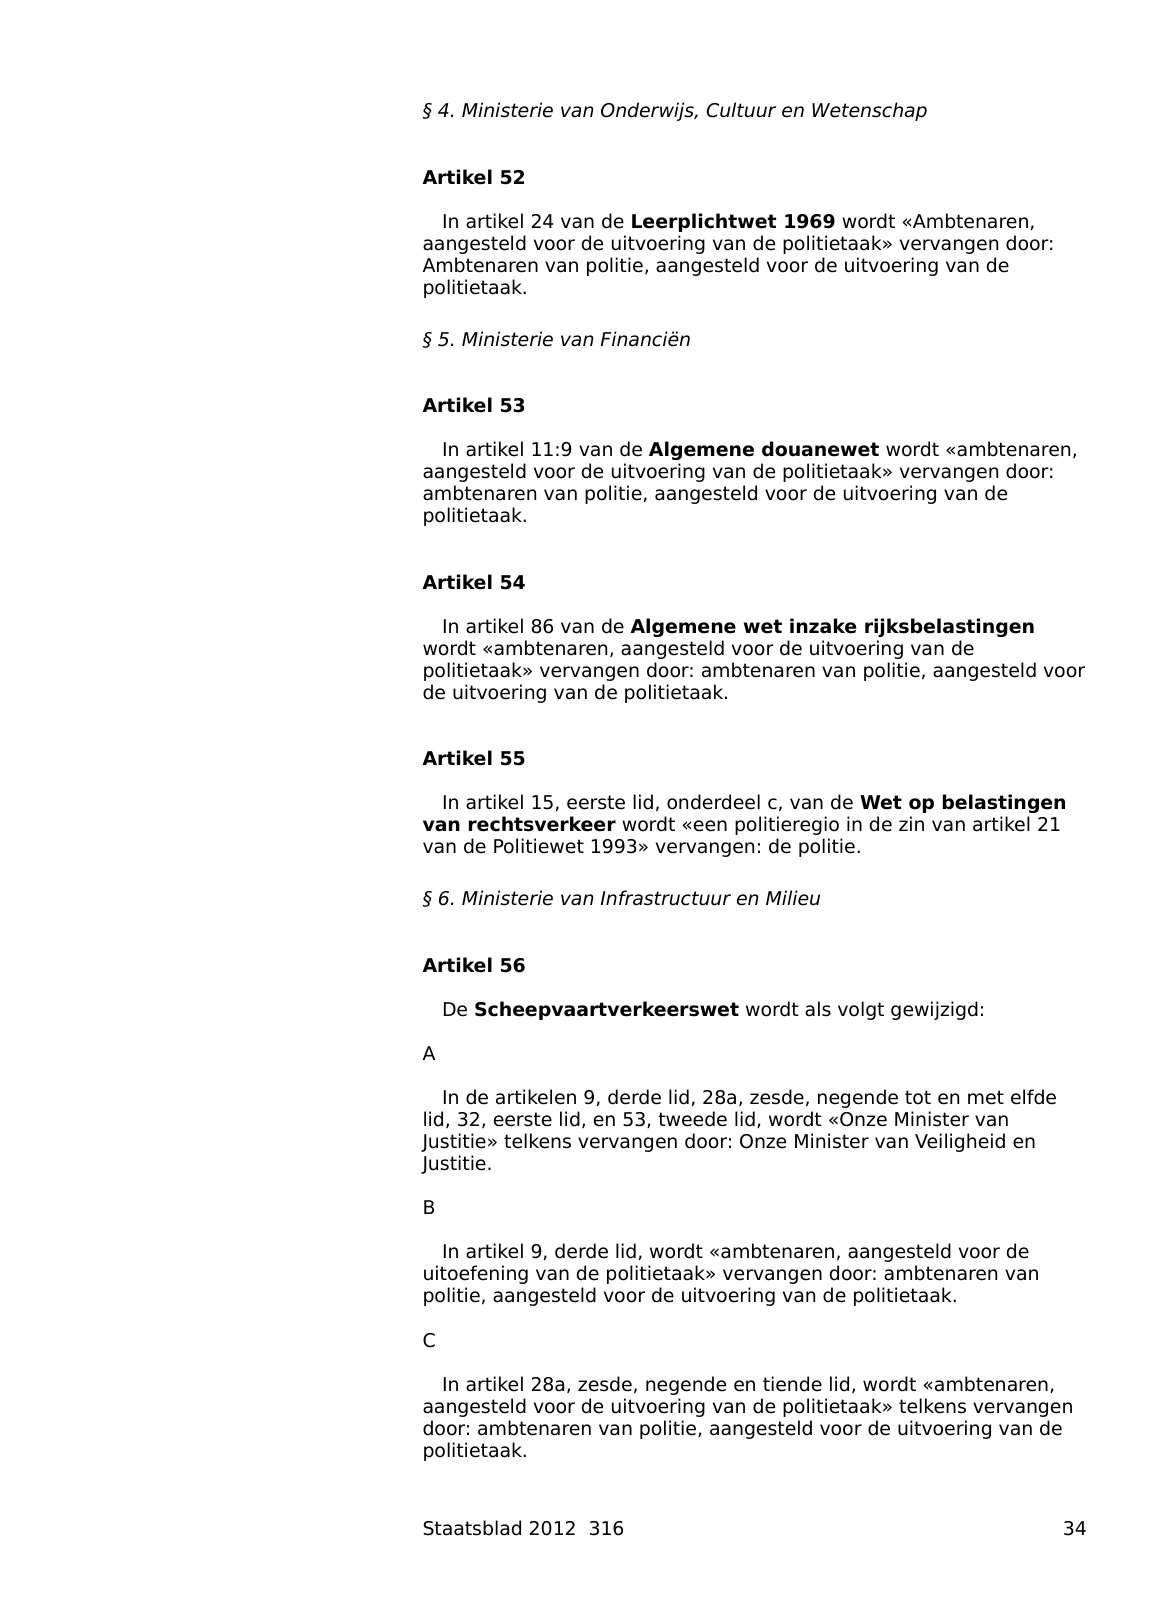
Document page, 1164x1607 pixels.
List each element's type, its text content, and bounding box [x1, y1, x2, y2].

text B [422, 1197, 1087, 1219]
subtitle § 5. Ministerie van Financiën [422, 329, 1087, 351]
subtitle Artikel 56 [422, 954, 1087, 977]
text In artikel 86 van de Algemene wet inzake rijksbelastingen wordt «ambtenaren, aangesteld voor de uitvoering van de politietaak» vervangen door: ambtenaren van politie, aangesteld voor de uitvoering van de politietaak. [422, 616, 1087, 704]
subtitle Artikel 52 [422, 167, 1087, 189]
text In artikel 28a, zesde, negende en tiende lid, wordt «ambtenaren, aangesteld voor de uitvoering van de politietaak» telkens vervangen door: ambtenaren van politie, aangesteld voor de uitvoering van de politietaak. [422, 1374, 1087, 1462]
subtitle Artikel 54 [422, 572, 1087, 594]
text In artikel 15, eerste lid, onderdeel c, van de Wet op belastingen van rechtsverkeer wordt «een politieregio in de zin van artikel 21 van de Politiewet 1993» vervangen: de politie. [422, 792, 1087, 858]
subtitle § 4. Ministerie van Onderwijs, Cultuur en Wetenschap [422, 100, 1087, 122]
text In de artikelen 9, derde lid, 28a, zesde, negende tot en met elfde lid, 32, eerste lid, en 53, tweede lid, wordt «Onze Minister van Justitie» telkens vervangen door: Onze Minister van Veiligheid en Justitie. [422, 1087, 1087, 1175]
text In artikel 24 van de Leerplichtwet 1969 wordt «Ambtenaren, aangesteld voor de uitvoering van de politietaak» vervangen door: Ambtenaren van politie, aangesteld voor de uitvoering van de politietaak. [422, 211, 1087, 299]
text A [422, 1043, 1087, 1065]
text C [422, 1329, 1087, 1351]
text In artikel 11:9 van de Algemene douanewet wordt «ambtenaren, aangesteld voor de uitvoering van de politietaak» vervangen door: ambtenaren van politie, aangesteld voor de uitvoering van de politietaak. [422, 439, 1087, 527]
text In artikel 9, derde lid, wordt «ambtenaren, aangesteld voor de uitoefening van de politietaak» vervangen door: ambtenaren van politie, aangesteld voor de uitvoering van de politietaak. [422, 1241, 1087, 1307]
subtitle Artikel 55 [422, 748, 1087, 770]
subtitle Artikel 53 [422, 395, 1087, 417]
subtitle § 6. Ministerie van Infrastructuur en Milieu [422, 888, 1087, 910]
text De Scheepvaartverkeerswet wordt als volgt gewijzigd: [422, 999, 1087, 1021]
